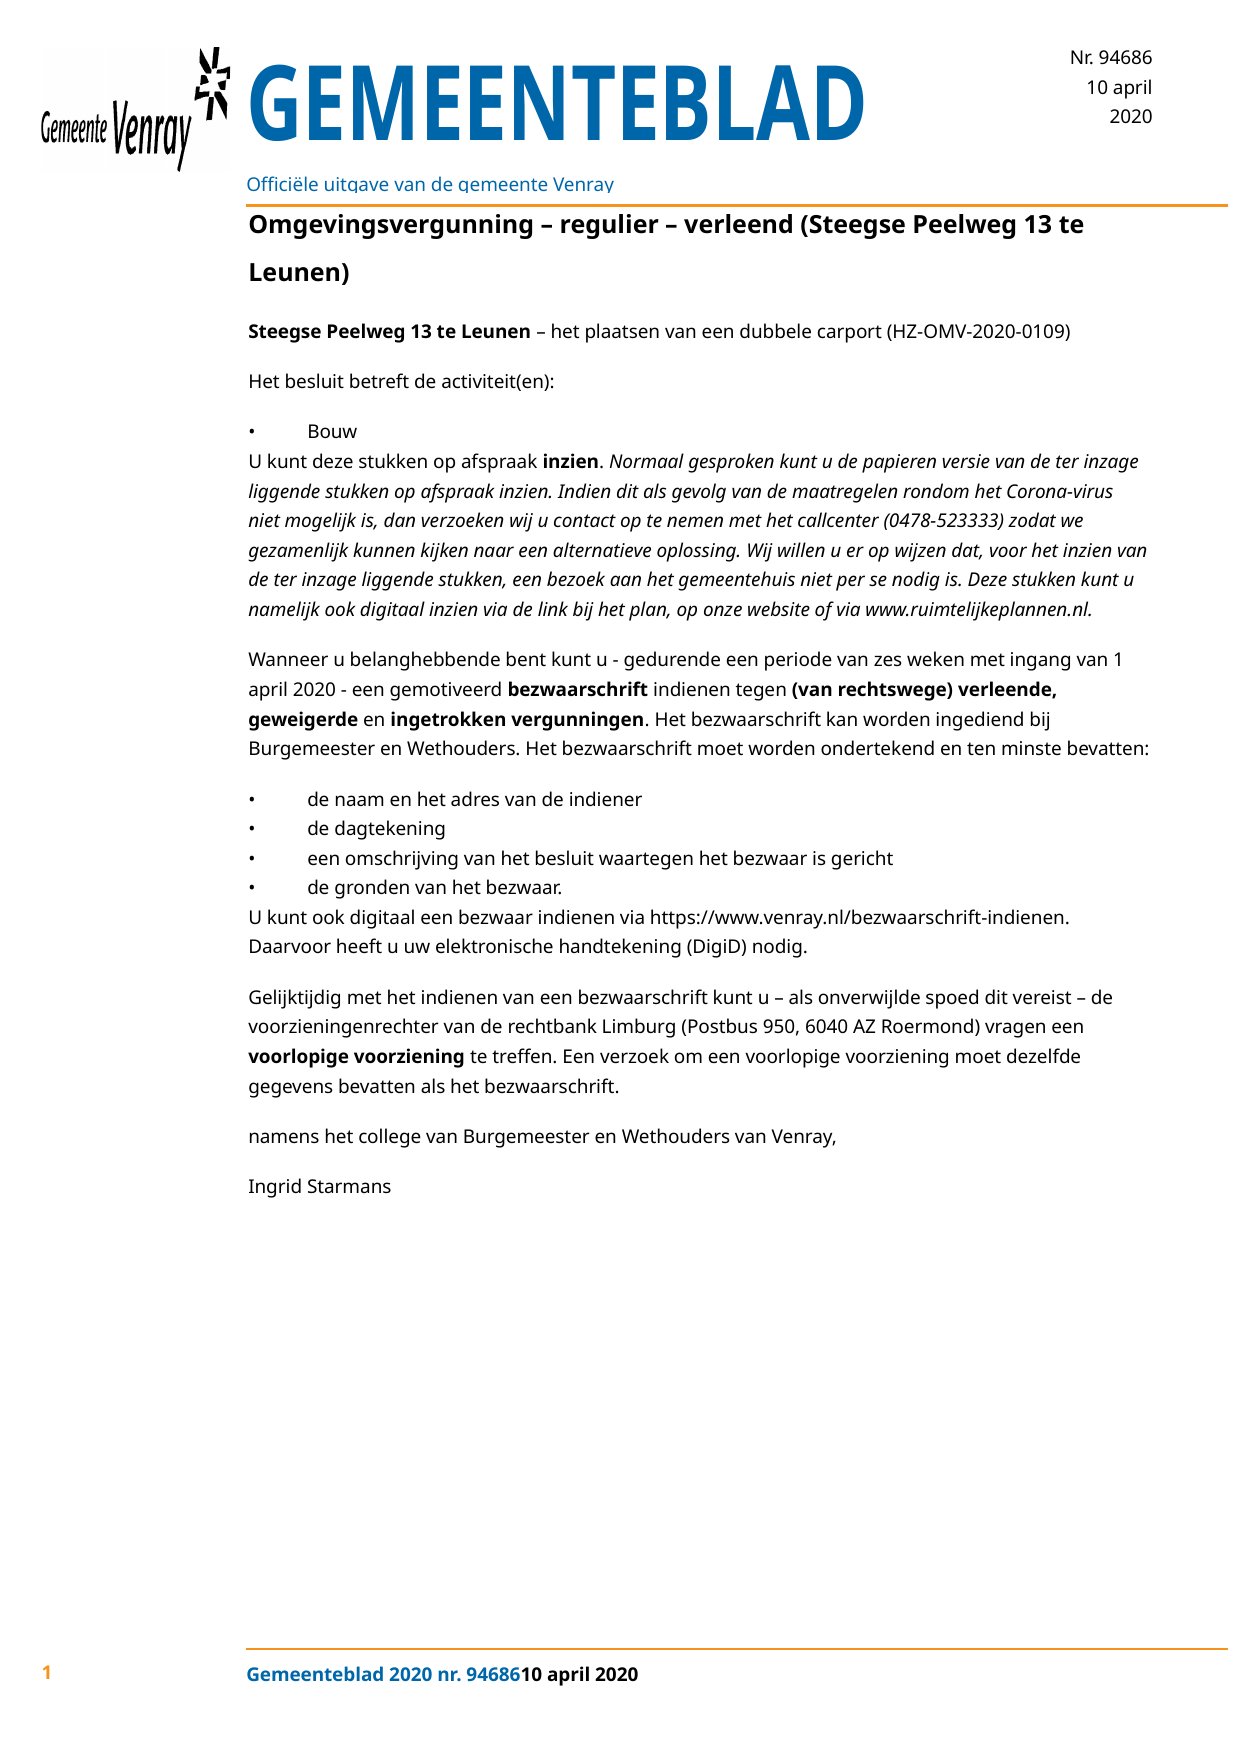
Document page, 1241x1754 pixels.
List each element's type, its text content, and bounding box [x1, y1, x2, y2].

text Het besluit betreft de activiteit(en): [248, 368, 1152, 394]
list de gronden van het bezwaar. [248, 874, 1152, 900]
text Gelijktijdig met het indienen van een bezwaarschrift kunt u – als onverwijlde spoed dit vereist – de voorzieningenrechter van de rechtbank Limburg (Postbus 950, 6040 AZ Roermond) vragen een voorlopige voorziening te treffen. Een verzoek om een voorlopige voorziening moet dezelfde gegevens bevatten als het bezwaarschrift. [248, 984, 1152, 1099]
text Omgevingsvergunning – regulier – verleend (Steegse Peelweg 13 te Leunen) [248, 207, 1152, 288]
text Steegse Peelweg 13 te Leunen – het plaatsen van een dubbele carport (HZ-OMV-2020-0109) [248, 318, 1152, 344]
picture [41, 47, 231, 172]
list Bouw [248, 419, 1152, 444]
list een omschrijving van het besluit waartegen het bezwaar is gericht [248, 845, 1152, 871]
text Wanneer u belanghebbende bent kunt u - gedurende een periode van zes weken met ingang van 1 april 2020 - een gemotiveerd bezwaarschrift indienen tegen (van rechtswege) verleende, geweigerde en ingetrokken vergunningen. Het bezwaarschrift kan worden ingediend bij Burgemeester en Wethouders. Het bezwaarschrift moet worden ondertekend en ten minste bevatten: [248, 647, 1152, 761]
list de naam en het adres van de indiener [248, 786, 1152, 812]
list de dagtekening [248, 815, 1152, 841]
text U kunt ook digitaal een bezwaar indienen via https://www.venray.nl/bezwaarschrift-indienen. Daarvoor heeft u uw elektronische handtekening (DigiD) nodig. [248, 904, 1152, 959]
text namens het college van Burgemeester en Wethouders van Venray, [248, 1123, 1152, 1149]
text Ingrid Starmans [248, 1174, 1152, 1199]
text U kunt deze stukken op afspraak inzien. Normaal gesproken kunt u de papieren versie van de ter inzage liggende stukken op afspraak inzien. Indien dit als gevolg van de maatregelen rondom het Corona-virus niet mogelijk is, dan verzoeken wij u contact op te nemen met het callcenter (0478-523333) zodat we gezamenlijk kunnen kijken naar een alternatieve oplossing. Wij willen u er op wijzen dat, voor het inzien van de ter inzage liggende stukken, een bezoek aan het gemeentehuis niet per se nodig is. Deze stukken kunt u namelijk ook digitaal inzien via de link bij het plan, op onze website of via www.ruimtelijkeplannen.nl.​​​​​​​ [248, 448, 1152, 622]
